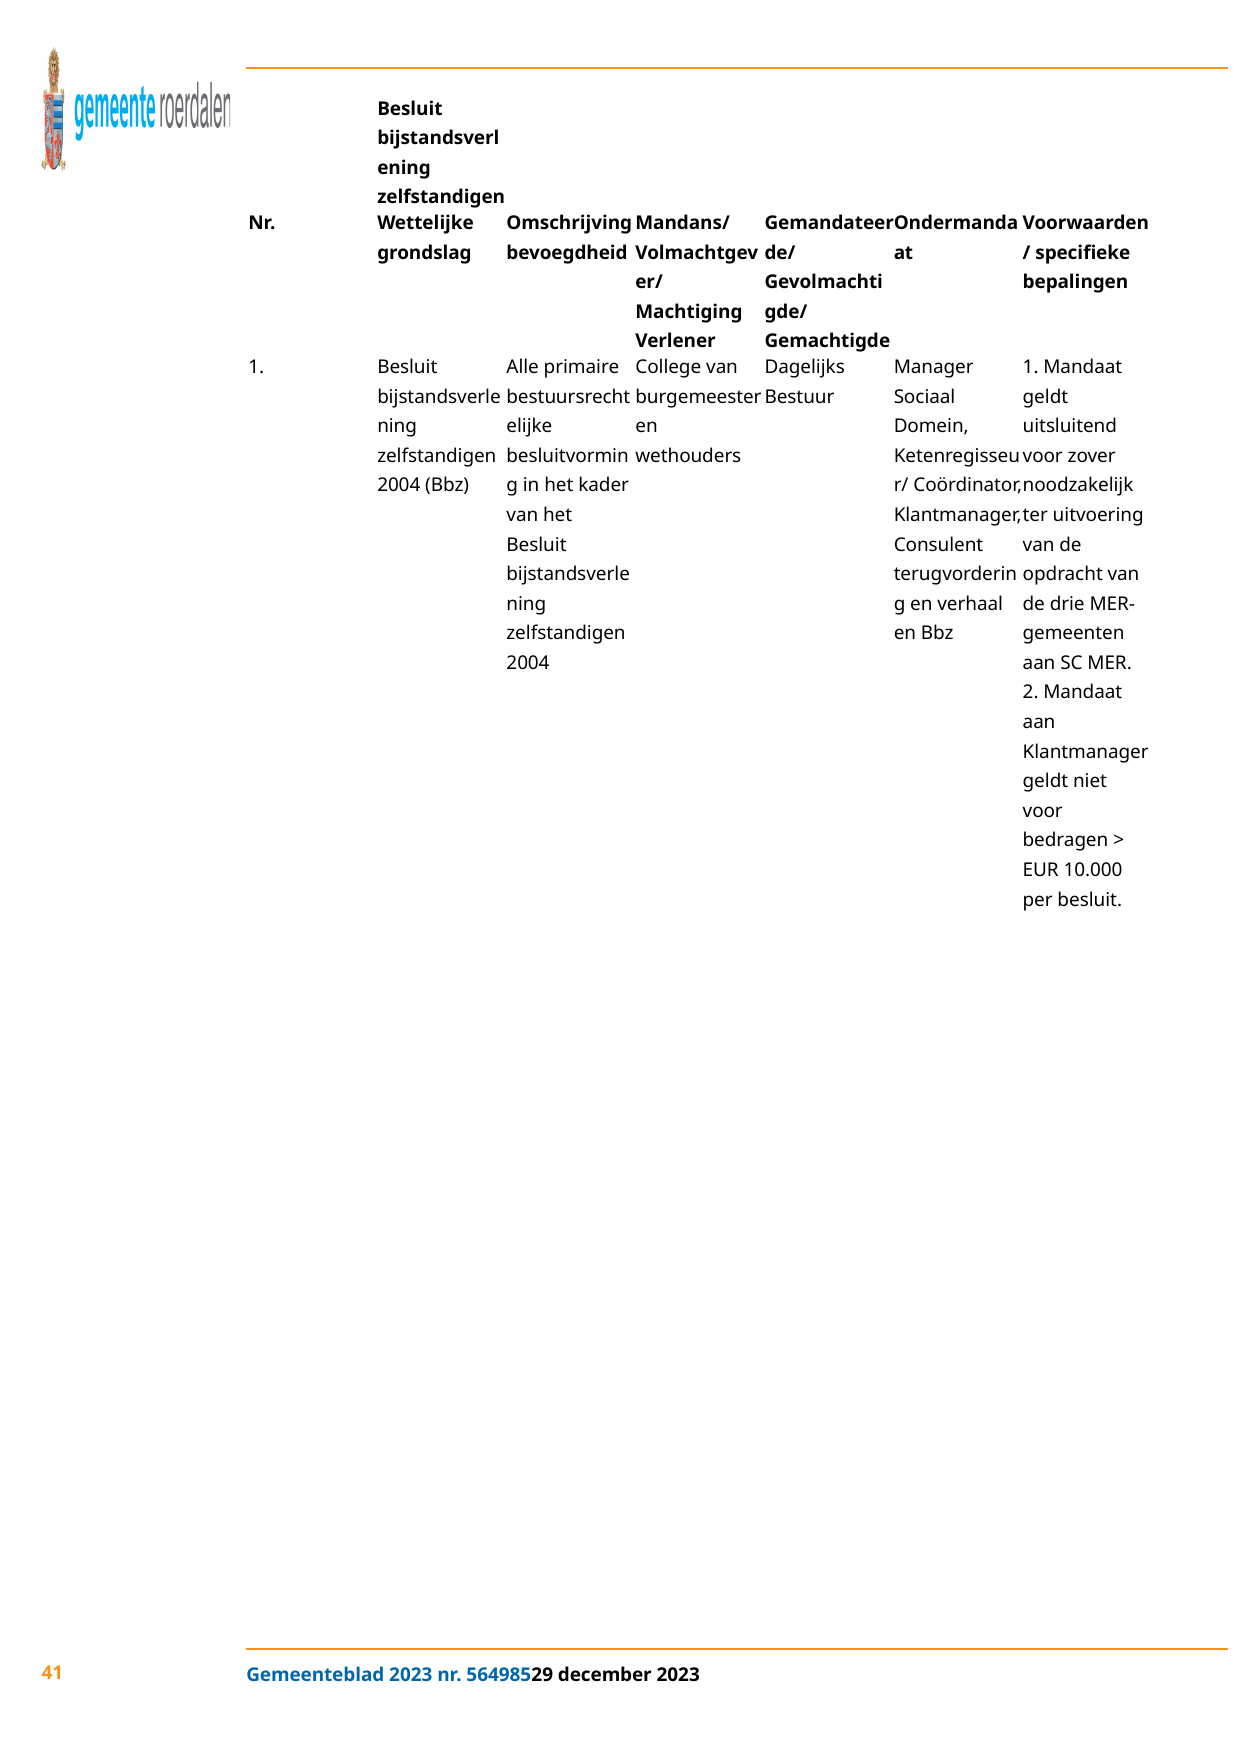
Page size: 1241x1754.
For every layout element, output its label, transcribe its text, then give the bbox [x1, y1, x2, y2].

table_cell Besluit bijstandsverlening zelfstandigen 2004 (Bbz) [377, 353, 506, 912]
table_cell [248, 912, 377, 937]
table_cell Omschrijving bevoegdheid [506, 209, 635, 353]
table_header Besluit bijstandsverlening zelfstandigen [377, 95, 506, 209]
table_cell Wettelijke grondslag [377, 209, 506, 353]
table_cell Manager Sociaal Domein, Ketenregisseur/ Coördinator, Klantmanager, Consulent terugvordering en verhaal en Bbz [894, 353, 1022, 912]
table_cell Voorwaarden / specifieke bepalingen [1023, 209, 1152, 353]
table_header [764, 95, 893, 209]
table_header [635, 95, 764, 209]
table_cell Ondermandaat [894, 209, 1022, 353]
table_cell Gemandateerde/ Gevolmachtigde/ Gemachtigde [764, 209, 893, 353]
table_header [894, 95, 1022, 209]
table_cell 1. Mandaat geldt uitsluitend voor zover noodzakelijk ter uitvoering van de opdracht van de drie MER-gemeenten aan SC MER. 2. Mandaat aan Klantmanager geldt niet voor bedragen > EUR 10.000 per besluit. [1023, 353, 1152, 912]
table_cell Alle primaire bestuursrechtelijke besluitvorming in het kader van het Besluit bijstandsverlening zelfstandigen 2004 [506, 353, 635, 912]
table_cell Nr. [248, 209, 377, 353]
table_header [248, 95, 377, 209]
picture [41, 47, 231, 172]
table_cell Mandans/ Volmachtgever/ Machtiging Verlener [635, 209, 764, 353]
table_header [1023, 95, 1152, 209]
table_cell Dagelijks Bestuur [764, 353, 893, 912]
table_cell College van burgemeester en wethouders [635, 353, 764, 912]
table_header [506, 95, 635, 209]
table_cell 1. [248, 353, 377, 912]
